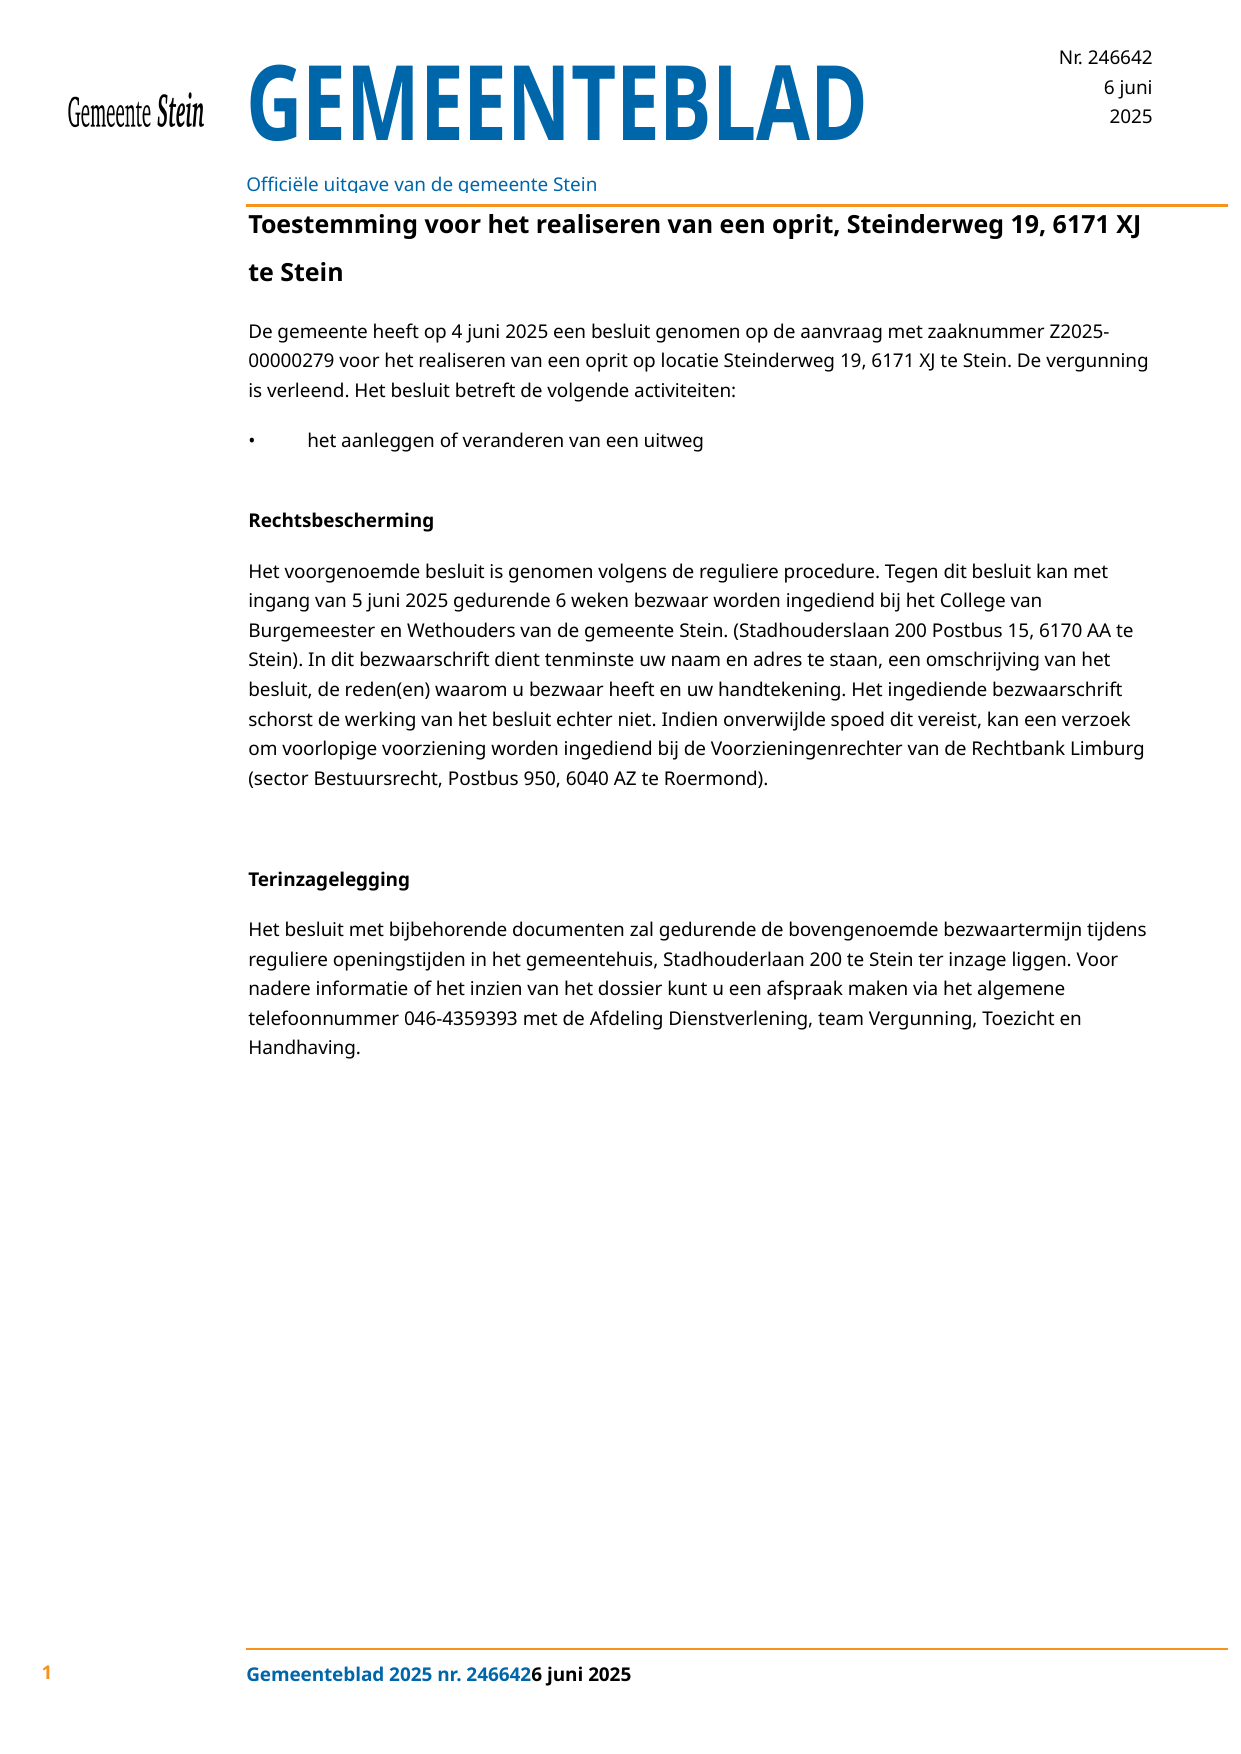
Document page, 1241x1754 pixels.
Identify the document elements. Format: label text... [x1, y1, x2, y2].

text Het besluit met bijbehorende documenten zal gedurende de bovengenoemde bezwaartermijn tijdens reguliere openingstijden in het gemeentehuis, Stadhouderlaan 200 te Stein ter inzage liggen. Voor nadere informatie of het inzien van het dossier kunt u een afspraak maken via het algemene telefoonnummer 046-4359393 met de Afdeling Dienstverlening, team Vergunning, Toezicht en Handhaving. [248, 916, 1152, 1060]
text Het voorgenoemde besluit is genomen volgens de reguliere procedure. Tegen dit besluit kan met ingang van 5 juni 2025 gedurende 6 weken bezwaar worden ingediend bij het College van Burgemeester en Wethouders van de gemeente Stein. (Stadhouderslaan 200 Postbus 15, 6170 AA te Stein). In dit bezwaarschrift dient tenminste uw naam en adres te staan, een omschrijving van het besluit, de reden(en) waarom u bezwaar heeft en uw handtekening. Het ingediende bezwaarschrift schorst de werking van het besluit echter niet. Indien onverwijlde spoed dit vereist, kan een verzoek om voorlopige voorziening worden ingediend bij de Voorzieningenrechter van de Rechtbank Limburg (sector Bestuursrecht, Postbus 950, 6040 AZ te Roermond). [248, 558, 1152, 791]
picture [41, 47, 231, 172]
text Terinzagelegging [248, 866, 1152, 892]
text De gemeente heeft op 4 juni 2025 een besluit genomen op de aanvraag met zaaknummer Z2025-00000279 voor het realiseren van een oprit op locatie Steinderweg 19, 6171 XJ te Stein. De vergunning is verleend. Het besluit betreft de volgende activiteiten: [248, 318, 1152, 403]
list het aanleggen of veranderen van een uitweg [248, 427, 1152, 453]
text Rechtsbescherming [248, 507, 1152, 533]
text Toestemming voor het realiseren van een oprit, Steinderweg 19, 6171 XJ te Stein [248, 207, 1152, 288]
